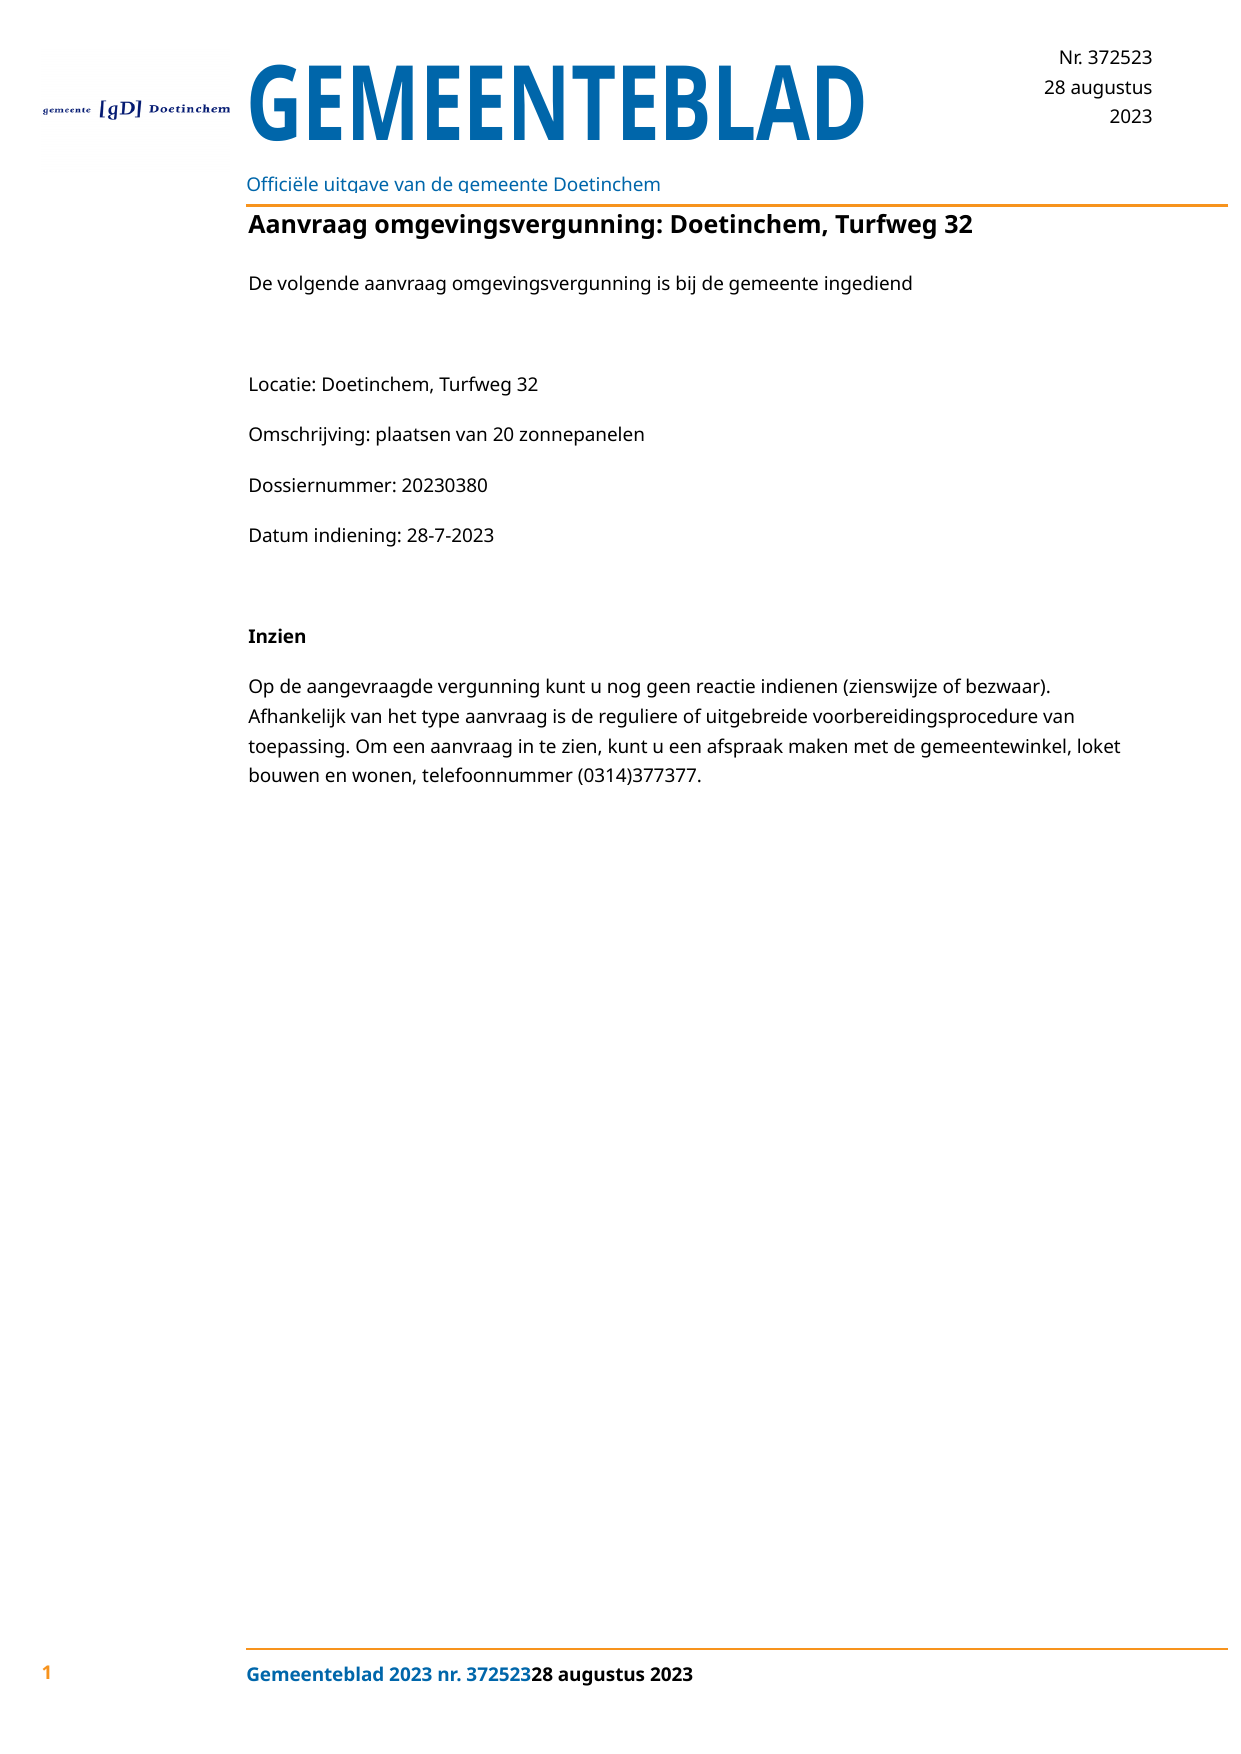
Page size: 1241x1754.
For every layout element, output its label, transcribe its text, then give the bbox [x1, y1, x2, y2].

text Aanvraag omgevingsvergunning: Doetinchem, Turfweg 32 [248, 207, 1152, 241]
text De volgende aanvraag omgevingsvergunning is bij de gemeente ingediend [248, 270, 1152, 296]
text Dossiernummer: 20230380 [248, 472, 1152, 498]
picture [41, 47, 231, 172]
text Locatie: Doetinchem, Turfweg 32 [248, 371, 1152, 397]
text Datum indiening: 28-7-2023 [248, 522, 1152, 548]
text Inzien [248, 623, 1152, 649]
text Omschrijving: plaatsen van 20 zonnepanelen [248, 422, 1152, 447]
text Op de aangevraagde vergunning kunt u nog geen reactie indienen (zienswijze of bezwaar). Afhankelijk van het type aanvraag is de reguliere of uitgebreide voorbereidingsprocedure van toepassing. Om een aanvraag in te zien, kunt u een afspraak maken met de gemeentewinkel, loket bouwen en wonen, telefoonnummer (0314)377377. [248, 674, 1152, 788]
